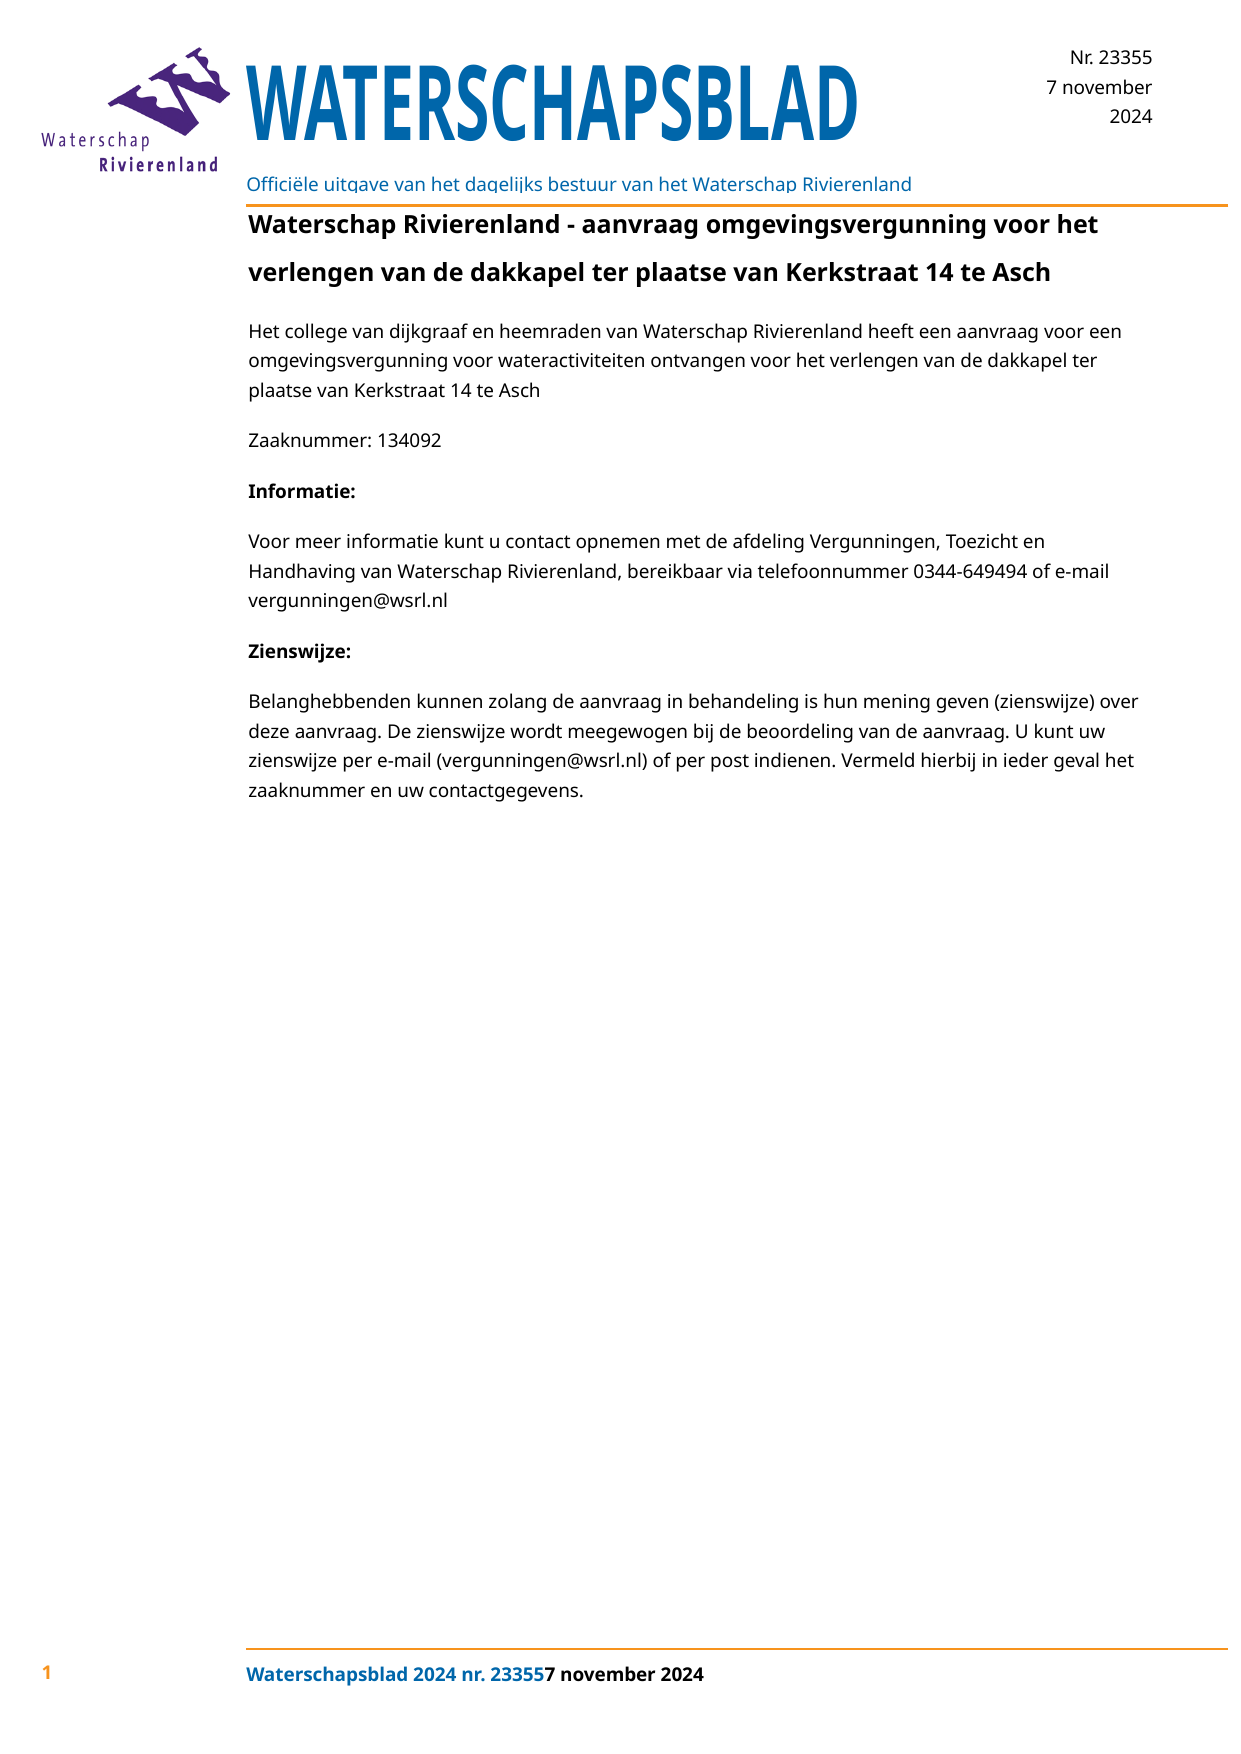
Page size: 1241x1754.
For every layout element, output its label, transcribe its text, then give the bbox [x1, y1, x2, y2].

text Belanghebbenden kunnen zolang de aanvraag in behandeling is hun mening geven (zienswijze) over deze aanvraag. De zienswijze wordt meegewogen bij de beoordeling van de aanvraag. U kunt uw zienswijze per e-mail (vergunningen@wsrl.nl) of per post indienen. Vermeld hierbij in ieder geval het zaaknummer en uw contactgegevens. [248, 688, 1152, 803]
text Zaaknummer: 134092 [248, 427, 1152, 453]
text Informatie: [248, 478, 1152, 504]
text Waterschap Rivierenland - aanvraag omgevingsvergunning voor het verlengen van de dakkapel ter plaatse van Kerkstraat 14 te Asch [248, 207, 1152, 288]
text Zienswijze: [248, 638, 1152, 664]
picture [41, 47, 231, 172]
text Het college van dijkgraaf en heemraden van Waterschap Rivierenland heeft een aanvraag voor een omgevingsvergunning voor wateractiviteiten ontvangen voor het verlengen van de dakkapel ter plaatse van Kerkstraat 14 te Asch [248, 318, 1152, 403]
text Voor meer informatie kunt u contact opnemen met de afdeling Vergunningen, Toezicht en Handhaving van Waterschap Rivierenland, bereikbaar via telefoonnummer 0344-649494 of e-mail vergunningen@wsrl.nl [248, 528, 1152, 613]
